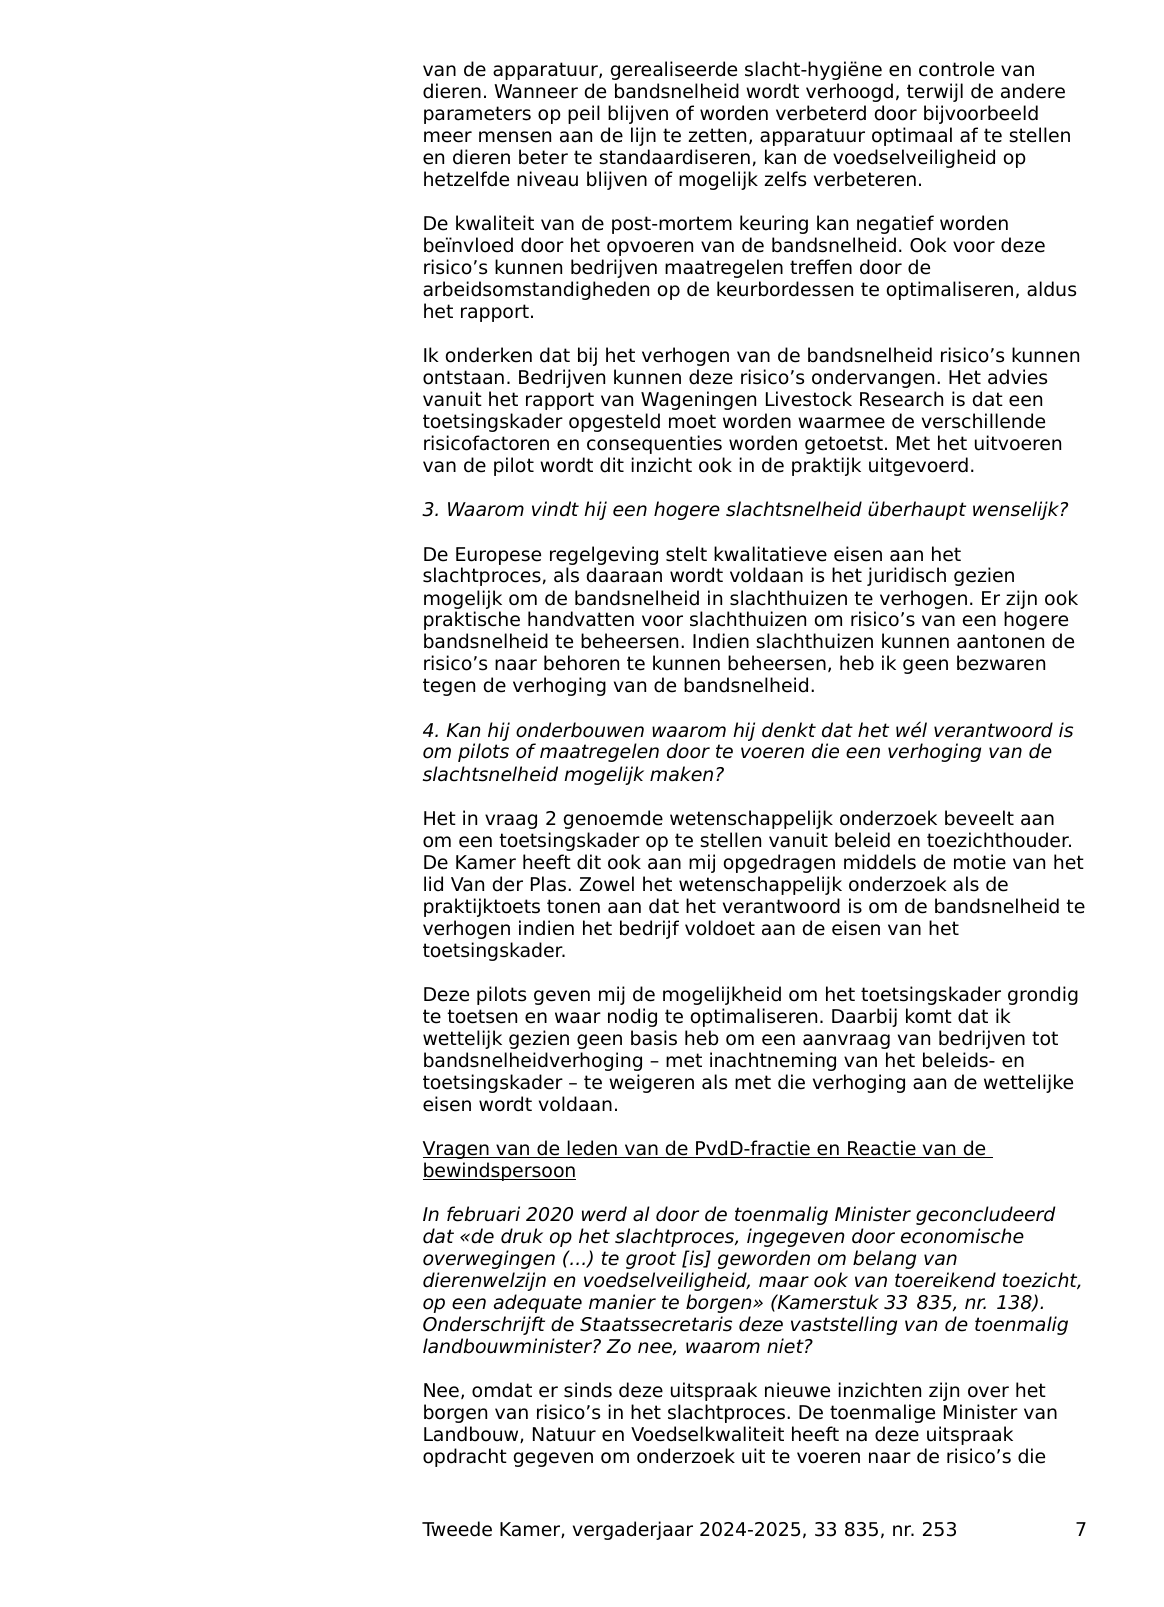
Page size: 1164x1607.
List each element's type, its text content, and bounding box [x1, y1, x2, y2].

text Nee, omdat er sinds deze uitspraak nieuwe inzichten zijn over het borgen van risico’s in het slachtproces. De toenmalige Minister van Landbouw, Natuur en Voedselkwaliteit heeft na deze uitspraak opdracht gegeven om onderzoek uit te voeren naar de risico’s die [422, 1380, 1087, 1468]
text De kwaliteit van de post-mortem keuring kan negatief worden beïnvloed door het opvoeren van de bandsnelheid. Ook voor deze risico’s kunnen bedrijven maatregelen treffen door de arbeidsomstandigheden op de keurbordessen te optimaliseren, aldus het rapport. [422, 213, 1087, 323]
text Ik onderken dat bij het verhogen van de bandsnelheid risico’s kunnen ontstaan. Bedrijven kunnen deze risico’s ondervangen. Het advies vanuit het rapport van Wageningen Livestock Research is dat een toetsingskader opgesteld moet worden waarmee de verschillende risicofactoren en consequenties worden getoetst. Met het uitvoeren van de pilot wordt dit inzicht ook in de praktijk uitgevoerd. [422, 345, 1087, 477]
text De Europese regelgeving stelt kwalitatieve eisen aan het slachtproces, als daaraan wordt voldaan is het juridisch gezien mogelijk om de bandsnelheid in slachthuizen te verhogen. Er zijn ook praktische handvatten voor slachthuizen om risico’s van een hogere bandsnelheid te beheersen. Indien slachthuizen kunnen aantonen de risico’s naar behoren te kunnen beheersen, heb ik geen bezwaren tegen de verhoging van de bandsnelheid. [422, 543, 1087, 697]
text Het in vraag 2 genoemde wetenschappelijk onderzoek beveelt aan om een toetsingskader op te stellen vanuit beleid en toezichthouder. De Kamer heeft dit ook aan mij opgedragen middels de motie van het lid Van der Plas. Zowel het wetenschappelijk onderzoek als de praktijktoets tonen aan dat het verantwoord is om de bandsnelheid te verhogen indien het bedrijf voldoet aan de eisen van het toetsingskader. [422, 808, 1087, 961]
text 4. Kan hij onderbouwen waarom hij denkt dat het wél verantwoord is om pilots of maatregelen door te voeren die een verhoging van de slachtsnelheid mogelijk maken? [422, 719, 1087, 785]
text 3. Waarom vindt hij een hogere slachtsnelheid überhaupt wenselijk? [422, 499, 1087, 521]
text Deze pilots geven mij de mogelijkheid om het toetsingskader grondig te toetsen en waar nodig te optimaliseren. Daarbij komt dat ik wettelijk gezien geen basis heb om een aanvraag van bedrijven tot bandsnelheidverhoging – met inachtneming van het beleids- en toetsingskader – te weigeren als met die verhoging aan de wettelijke eisen wordt voldaan. [422, 984, 1087, 1116]
text van de apparatuur, gerealiseerde slacht-hygiëne en controle van dieren. Wanneer de bandsnelheid wordt verhoogd, terwijl de andere parameters op peil blijven of worden verbeterd door bijvoorbeeld meer mensen aan de lijn te zetten, apparatuur optimaal af te stellen en dieren beter te standaardiseren, kan de voedselveiligheid op hetzelfde niveau blijven of mogelijk zelfs verbeteren. [422, 59, 1087, 191]
subtitle Vragen van de leden van de PvdD-fractie en Reactie van de bewindspersoon [422, 1138, 1087, 1182]
text In februari 2020 werd al door de toenmalig Minister geconcludeerd dat «de druk op het slachtproces, ingegeven door economische overwegingen (...) te groot [is] geworden om belang van dierenwelzijn en voedselveiligheid, maar ook van toereikend toezicht, op een adequate manier te borgen» (Kamerstuk 33 835, nr. 138). Onderschrijft de Staatssecretaris deze vaststelling van de toenmalig landbouwminister? Zo nee, waarom niet? [422, 1204, 1087, 1358]
